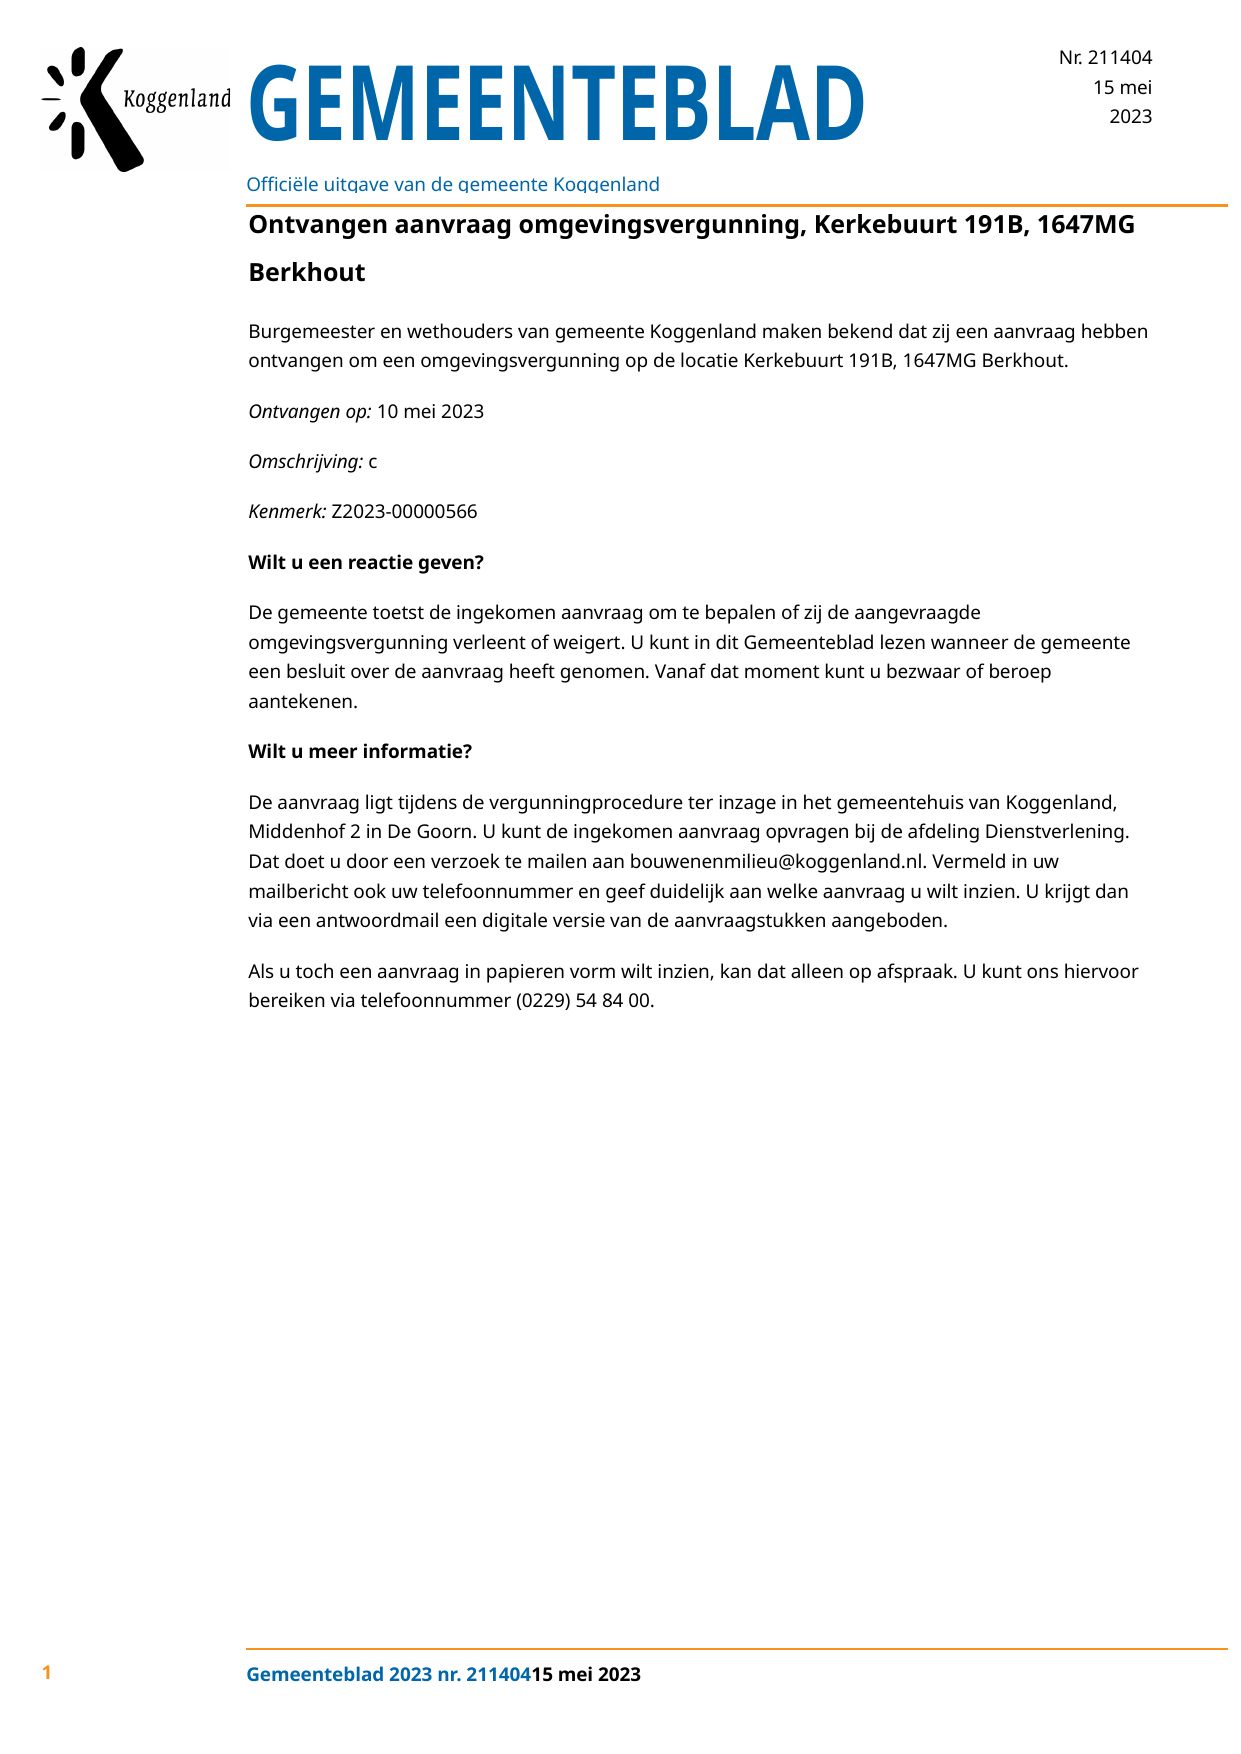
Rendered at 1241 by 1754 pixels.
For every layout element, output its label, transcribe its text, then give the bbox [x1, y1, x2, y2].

text Ontvangen aanvraag omgevingsvergunning, Kerkebuurt 191B, 1647MG Berkhout [248, 207, 1152, 288]
text Als u toch een aanvraag in papieren vorm wilt inzien, kan dat alleen op afspraak. U kunt ons hiervoor bereiken via telefoonnummer (0229) 54 84 00. [248, 958, 1152, 1013]
text Ontvangen op: 10 mei 2023 [248, 398, 1152, 424]
picture [41, 47, 231, 172]
text Wilt u meer informatie? [248, 739, 1152, 764]
text Burgemeester en wethouders van gemeente Koggenland maken bekend dat zij een aanvraag hebben ontvangen om een omgevingsvergunning op de locatie Kerkebuurt 191B, 1647MG Berkhout. [248, 318, 1152, 373]
text Omschrijving: c [248, 448, 1152, 474]
text De gemeente toetst de ingekomen aanvraag om te bepalen of zij de aangevraagde omgevingsvergunning verleent of weigert. U kunt in dit Gemeenteblad lezen wanneer de gemeente een besluit over de aanvraag heeft genomen. Vanaf dat moment kunt u bezwaar of beroep aantekenen. [248, 599, 1152, 714]
text De aanvraag ligt tijdens de vergunningprocedure ter inzage in het gemeentehuis van Koggenland, Middenhof 2 in De Goorn. U kunt de ingekomen aanvraag opvragen bij de afdeling Dienstverlening. Dat doet u door een verzoek te mailen aan bouwenenmilieu@koggenland.nl. Vermeld in uw mailbericht ook uw telefoonnummer en geef duidelijk aan welke aanvraag u wilt inzien. U krijgt dan via een antwoordmail een digitale versie van de aanvraagstukken aangeboden. [248, 789, 1152, 933]
text Kenmerk: Z2023-00000566 [248, 499, 1152, 524]
text Wilt u een reactie geven? [248, 549, 1152, 575]
